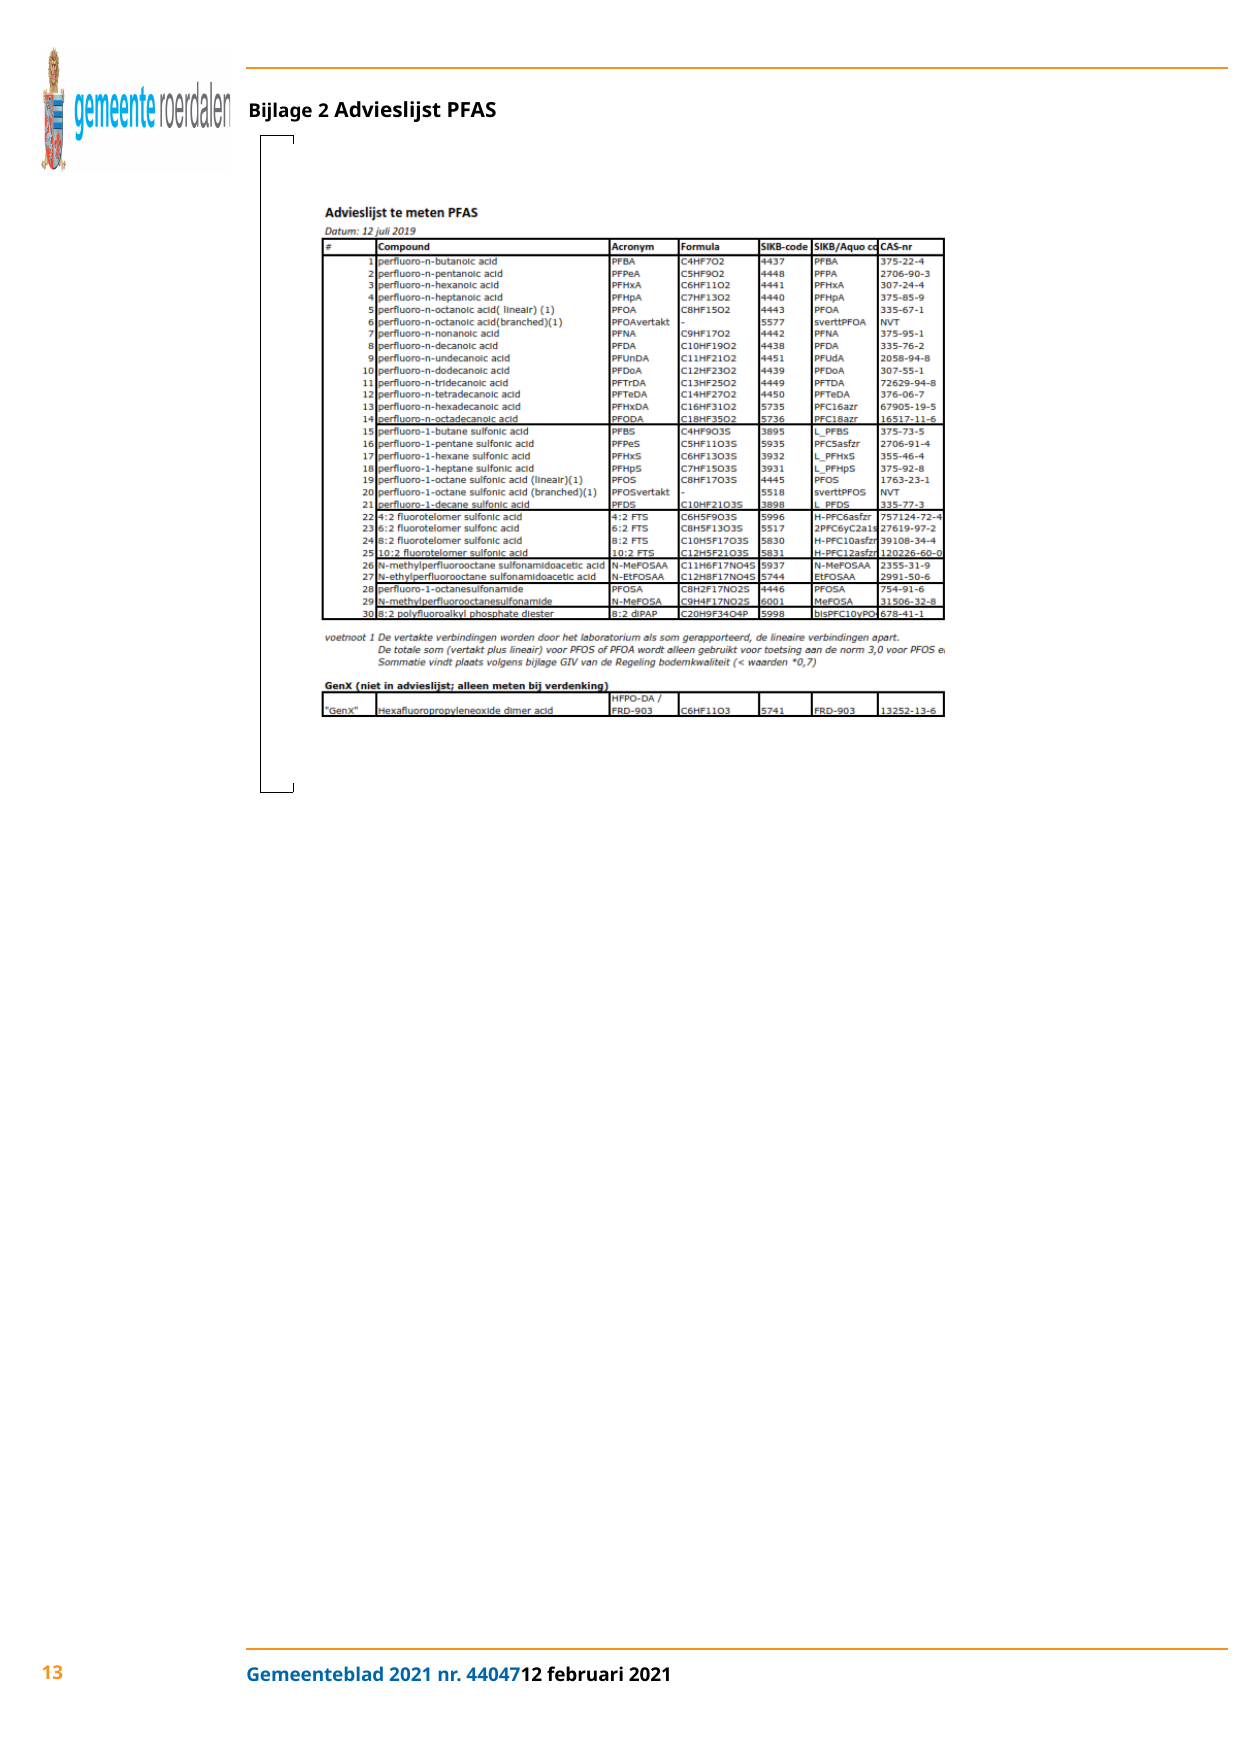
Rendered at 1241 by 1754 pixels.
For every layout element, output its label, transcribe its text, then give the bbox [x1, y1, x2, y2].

text Bijlage 2 Advieslijst PFAS [248, 95, 1152, 123]
picture [268, 144, 1173, 783]
picture [41, 47, 231, 172]
